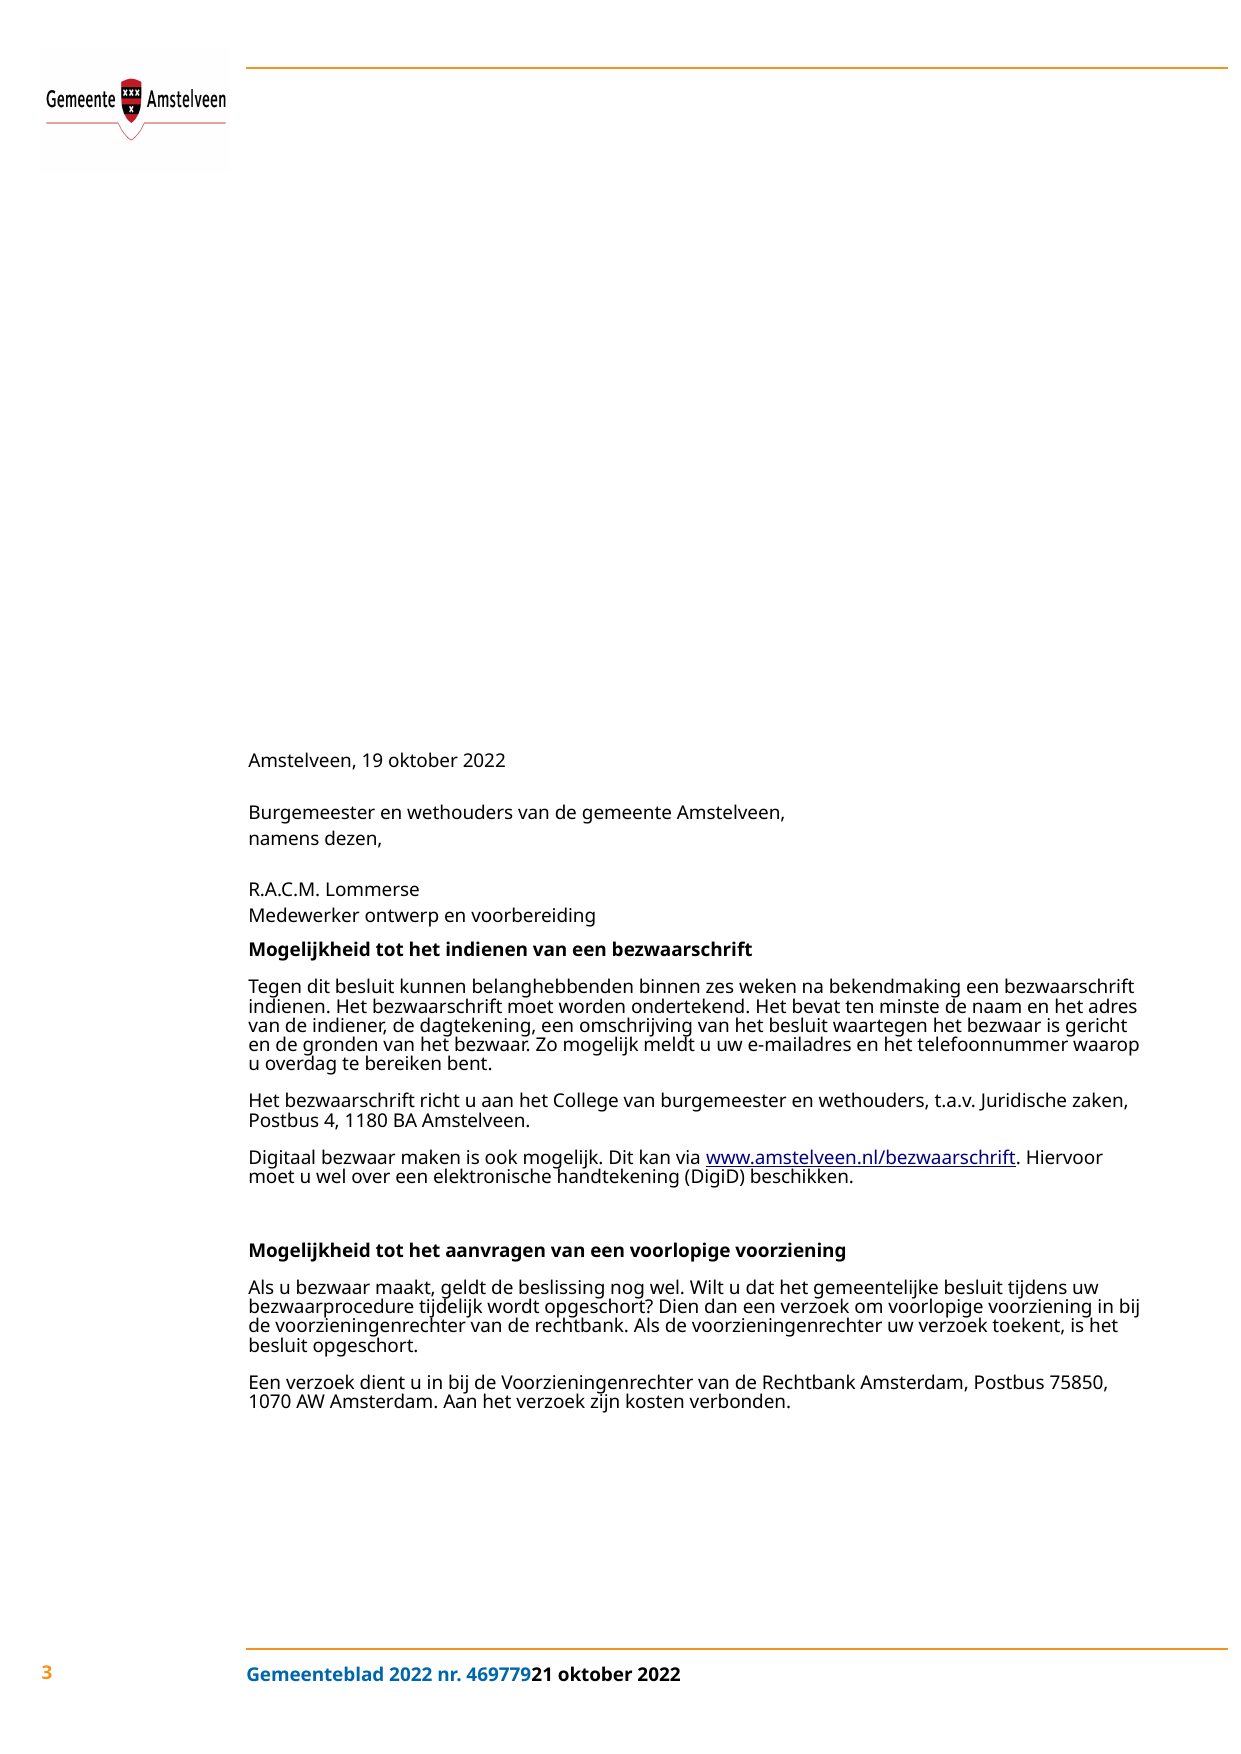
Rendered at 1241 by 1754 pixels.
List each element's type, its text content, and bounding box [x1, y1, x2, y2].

text Als u bezwaar maakt, geldt de beslissing nog wel. Wilt u dat het gemeentelijke besluit tijdens uw bezwaarprocedure tijdelijk wordt opgeschort? Dien dan een verzoek om voorlopige voorziening in bij de voorzieningenrechter van de rechtbank. Als de voorzieningenrechter uw verzoek toekent, is het besluit opgeschort. [248, 1279, 1152, 1356]
text Burgemeester en wethouders van de gemeente Amstelveen, [248, 799, 1152, 825]
text Medewerker ontwerp en voorbereiding [248, 902, 1152, 928]
text Het bezwaarschrift richt u aan het College van burgemeester en wethouders, t.a.v. Juridische zaken, Postbus 4, 1180 BA Amstelveen. [248, 1092, 1152, 1131]
text Amstelveen, 19 oktober 2022 [248, 748, 1152, 773]
text Een verzoek dient u in bij de Voorzieningenrechter van de Rechtbank Amsterdam, Postbus 75850, 1070 AW Amsterdam. Aan het verzoek zijn kosten verbonden. [248, 1374, 1152, 1412]
text Mogelijkheid tot het indienen van een bezwaarschrift [248, 941, 1152, 961]
picture [41, 47, 231, 172]
text R.A.C.M. Lommerse [248, 876, 1152, 902]
text Digitaal bezwaar maken is ook mogelijk. Dit kan via www.amstelveen.nl/bezwaarschrift. Hiervoor moet u wel over een elektronische handtekening (DigiD) beschikken. [248, 1149, 1152, 1187]
text Mogelijkheid tot het aanvragen van een voorlopige voorziening [248, 1242, 1152, 1261]
text Tegen dit besluit kunnen belanghebbenden binnen zes weken na bekendmaking een bezwaarschrift indienen. Het bezwaarschrift moet worden ondertekend. Het bevat ten minste de naam en het adres van de indiener, de dagtekening, een omschrijving van het besluit waartegen het bezwaar is gericht en de gronden van het bezwaar. Zo mogelijk meldt u uw e-mailadres en het telefoonnummer waarop u overdag te bereiken bent. [248, 978, 1152, 1075]
text namens dezen, [248, 825, 1152, 851]
